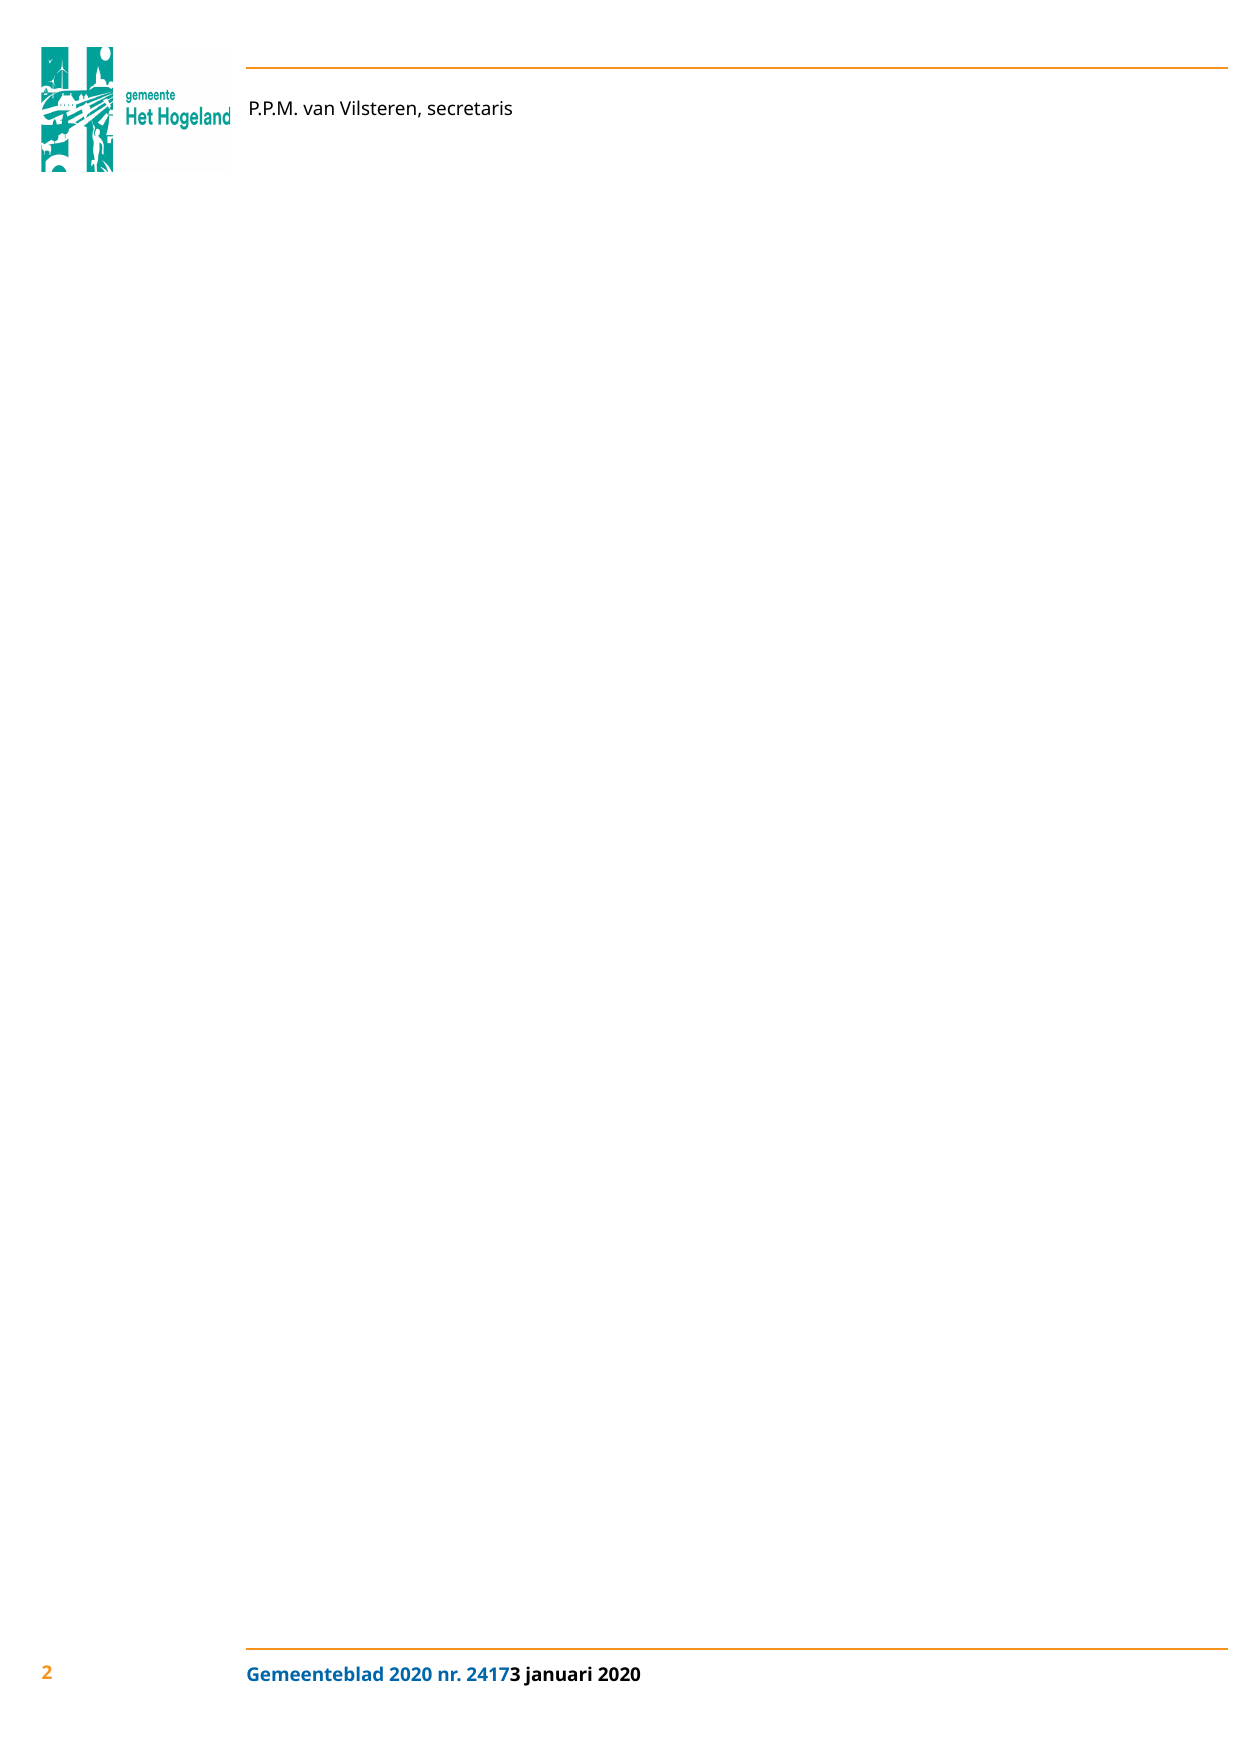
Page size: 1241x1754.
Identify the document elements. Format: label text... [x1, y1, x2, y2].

text P.P.M. van Vilsteren, secretaris [248, 95, 1152, 121]
picture [41, 47, 231, 172]
